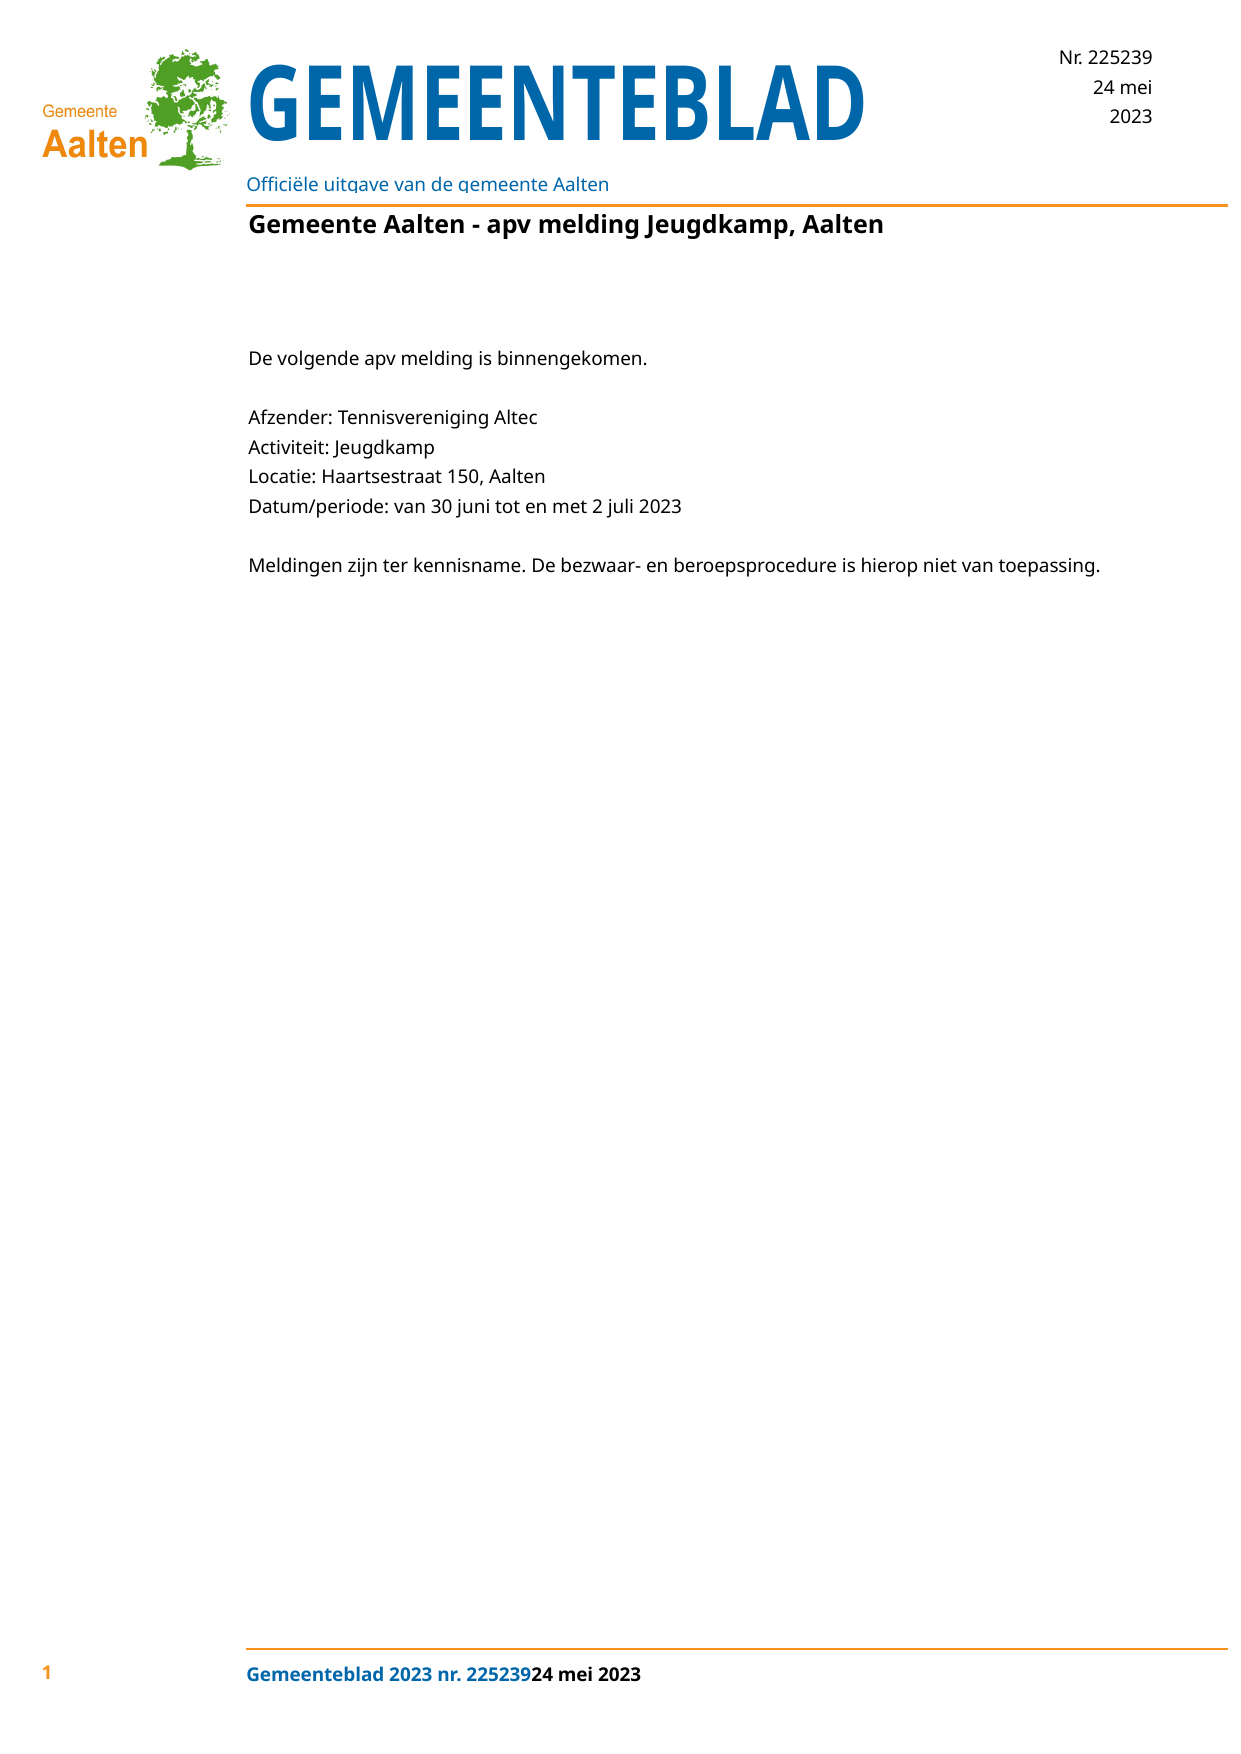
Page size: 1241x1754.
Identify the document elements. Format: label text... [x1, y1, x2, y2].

text Afzender: Tennisvereniging Altec [248, 404, 1152, 430]
text Datum/periode: van 30 juni tot en met 2 juli 2023 [248, 493, 1152, 519]
text Meldingen zijn ter kennisname. De bezwaar- en beroepsprocedure is hierop niet van toepassing. [248, 552, 1152, 578]
picture [41, 47, 231, 172]
text Gemeente Aalten - apv melding Jeugdkamp, Aalten [248, 207, 1152, 241]
text Activiteit: Jeugdkamp [248, 434, 1152, 460]
text Locatie: Haartsestraat 150, Aalten [248, 464, 1152, 489]
text De volgende apv melding is binnengekomen. [248, 345, 1152, 371]
